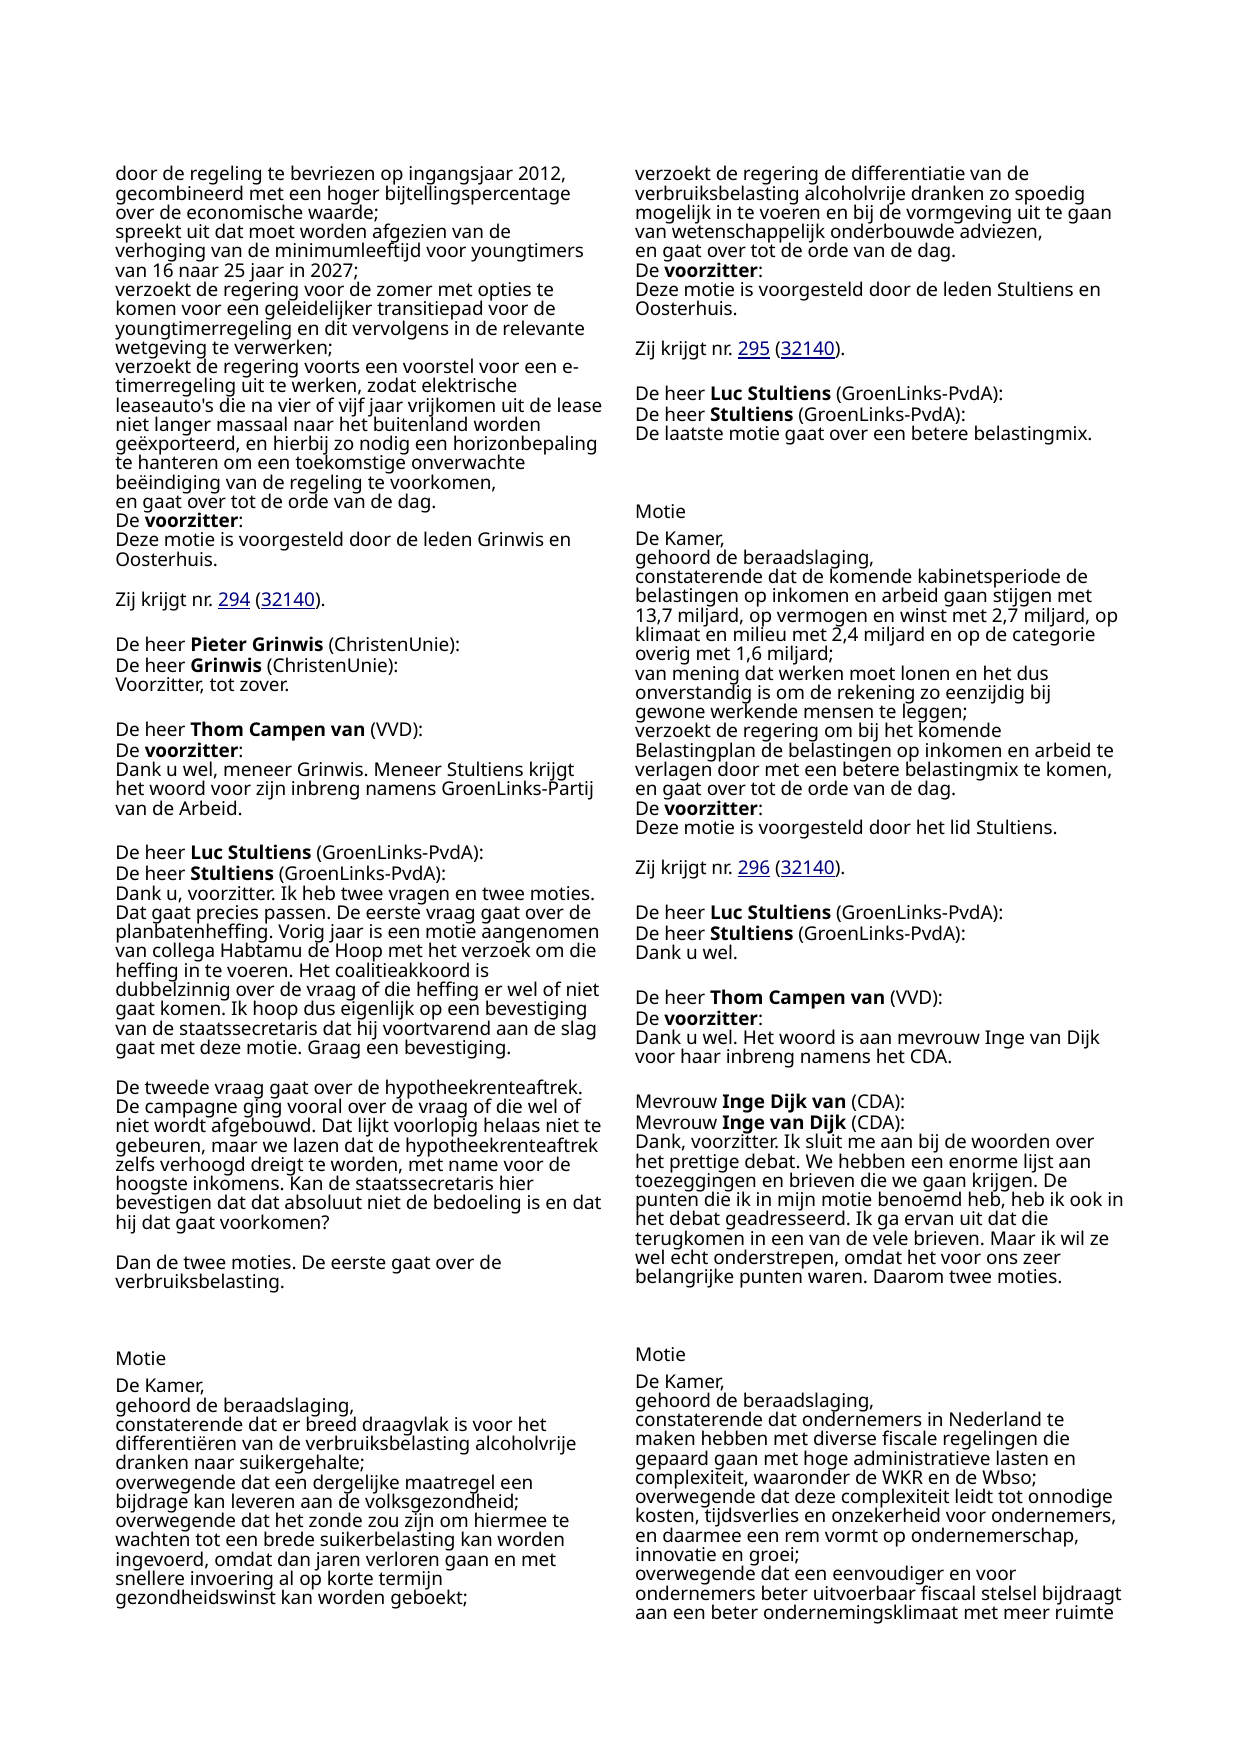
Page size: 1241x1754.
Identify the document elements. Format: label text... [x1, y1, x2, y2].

text door de regeling te bevriezen op ingangsjaar 2012, gecombineerd met een hoger bijtellingspercentage over de economische waarde; [115, 165, 605, 223]
text verzoekt de regering om bij het komende Belastingplan de belastingen op inkomen en arbeid te verlagen door met een betere belastingmix te komen, [635, 722, 1125, 780]
text en gaat over tot de orde van de dag. [635, 242, 1125, 262]
text De heer Luc Stultiens (GroenLinks-PvdA): [635, 899, 1125, 924]
text De heer Pieter Grinwis (ChristenUnie): [115, 631, 605, 657]
text verzoekt de regering voor de zomer met opties te komen voor een geleidelijker transitiepad voor de youngtimerregeling en dit vervolgens in de relevante wetgeving te verwerken; [115, 281, 605, 358]
text De voorzitter: [635, 1010, 1125, 1029]
text constaterende dat er breed draagvlak is voor het differentiëren van de verbruiksbelasting alcoholvrije dranken naar suikergehalte; [115, 1416, 605, 1474]
text De Kamer, [115, 1377, 605, 1397]
text De heer Luc Stultiens (GroenLinks-PvdA): [635, 380, 1125, 406]
text verzoekt de regering voorts een voorstel voor een e-timerregeling uit te werken, zodat elektrische leaseauto's die na vier of vijf jaar vrijkomen uit de lease niet langer massaal naar het buitenland worden geëxporteerd, en hierbij zo nodig een horizonbepaling te hanteren om een toekomstige onverwachte beëindiging van de regeling te voorkomen, [115, 358, 605, 493]
text spreekt uit dat moet worden afgezien van de verhoging van de minimumleeftijd voor youngtimers van 16 naar 25 jaar in 2027; [115, 223, 605, 281]
text Motie [635, 1341, 1125, 1367]
text overwegende dat deze complexiteit leidt tot onnodige kosten, tijdsverlies en onzekerheid voor ondernemers, en daarmee een rem vormt op ondernemerschap, innovatie en groei; [635, 1488, 1125, 1565]
text en gaat over tot de orde van de dag. [635, 780, 1125, 799]
text overwegende dat een eenvoudiger en voor ondernemers beter uitvoerbaar fiscaal stelsel bijdraagt aan een beter ondernemingsklimaat met meer ruimte [635, 1565, 1125, 1623]
text De heer Stultiens (GroenLinks-PvdA): [115, 865, 605, 884]
text De voorzitter: [635, 262, 1125, 281]
text Mevrouw Inge Dijk van (CDA): [635, 1088, 1125, 1114]
text constaterende dat ondernemers in Nederland te maken hebben met diverse fiscale regelingen die gepaard gaan met hoge administratieve lasten en complexiteit, waaronder de WKR en de Wbso; [635, 1411, 1125, 1488]
text De heer Grinwis (ChristenUnie): [115, 657, 605, 676]
text De Kamer, [635, 1373, 1125, 1392]
text Dank u wel. Het woord is aan mevrouw Inge van Dijk voor haar inbreng namens het CDA. [635, 1029, 1125, 1067]
text gehoord de beraadslaging, [115, 1397, 605, 1416]
text Deze motie is voorgesteld door de leden Stultiens en Oosterhuis. [635, 281, 1125, 319]
text en gaat over tot de orde van de dag. [115, 493, 605, 512]
text Dank u wel. [635, 944, 1125, 963]
text De Kamer, [635, 530, 1125, 549]
text verzoekt de regering de differentiatie van de verbruiksbelasting alcoholvrije dranken zo spoedig mogelijk in te voeren en bij de vormgeving uit te gaan van wetenschappelijk onderbouwde adviezen, [635, 165, 1125, 242]
text De tweede vraag gaat over de hypotheekrenteaftrek. De campagne ging vooral over de vraag of die wel of niet wordt afgebouwd. Dat lijkt voorlopig helaas niet te gebeuren, maar we lazen dat de hypotheekrenteaftrek zelfs verhoogd dreigt te worden, met name voor de hoogste inkomens. Kan de staatssecretaris hier bevestigen dat dat absoluut niet de bedoeling is en dat hij dat gaat voorkomen? [115, 1079, 605, 1233]
text constaterende dat de komende kabinetsperiode de belastingen op inkomen en arbeid gaan stijgen met 13,7 miljard, op vermogen en winst met 2,7 miljard, op klimaat en milieu met 2,4 miljard en op de categorie overig met 1,6 miljard; [635, 568, 1125, 664]
text De heer Thom Campen van (VVD): [635, 984, 1125, 1010]
text Voorzitter, tot zover. [115, 676, 605, 695]
text gehoord de beraadslaging, [635, 549, 1125, 568]
text De heer Stultiens (GroenLinks-PvdA): [635, 406, 1125, 425]
text De heer Thom Campen van (VVD): [115, 716, 605, 742]
text Motie [635, 498, 1125, 524]
text Zij krijgt nr. 294 (32140). [115, 591, 605, 610]
text De heer Stultiens (GroenLinks-PvdA): [635, 924, 1125, 944]
text Motie [115, 1346, 605, 1371]
text van mening dat werken moet lonen en het dus onverstandig is om de rekening zo eenzijdig bij gewone werkende mensen te leggen; [635, 664, 1125, 722]
text De heer Luc Stultiens (GroenLinks-PvdA): [115, 839, 605, 865]
text Dank, voorzitter. Ik sluit me aan bij de woorden over het prettige debat. We hebben een enorme lijst aan toezeggingen en brieven die we gaan krijgen. De punten die ik in mijn motie benoemd heb, heb ik ook in het debat geadresseerd. Ik ga ervan uit dat die terugkomen in een van de vele brieven. Maar ik wil ze wel echt onderstrepen, omdat het voor ons zeer belangrijke punten waren. Daarom twee moties. [635, 1133, 1125, 1287]
text Mevrouw Inge van Dijk (CDA): [635, 1114, 1125, 1133]
text Deze motie is voorgesteld door het lid Stultiens. [635, 819, 1125, 838]
text De laatste motie gaat over een betere belastingmix. [635, 425, 1125, 444]
text Zij krijgt nr. 295 (32140). [635, 340, 1125, 359]
text gehoord de beraadslaging, [635, 1392, 1125, 1411]
text Dank u wel, meneer Grinwis. Meneer Stultiens krijgt het woord voor zijn inbreng namens GroenLinks-Partij van de Arbeid. [115, 761, 605, 819]
text Deze motie is voorgesteld door de leden Grinwis en Oosterhuis. [115, 531, 605, 570]
text De voorzitter: [115, 512, 605, 531]
text overwegende dat het zonde zou zijn om hiermee te wachten tot een brede suikerbelasting kan worden ingevoerd, omdat dan jaren verloren gaan en met snellere invoering al op korte termijn gezondheidswinst kan worden geboekt; [115, 1512, 605, 1608]
text overwegende dat een dergelijke maatregel een bijdrage kan leveren aan de volksgezondheid; [115, 1474, 605, 1512]
text Dan de twee moties. De eerste gaat over de verbruiksbelasting. [115, 1254, 605, 1292]
text Zij krijgt nr. 296 (32140). [635, 859, 1125, 878]
text Dank u, voorzitter. Ik heb twee vragen en twee moties. Dat gaat precies passen. De eerste vraag gaat over de planbatenheffing. Vorig jaar is een motie aangenomen van collega Habtamu de Hoop met het verzoek om die heffing in te voeren. Het coalitieakkoord is dubbelzinnig over de vraag of die heffing er wel of niet gaat komen. Ik hoop dus eigenlijk op een bevestiging van de staatssecretaris dat hij voortvarend aan de slag gaat met deze motie. Graag een bevestiging. [115, 884, 605, 1058]
text De voorzitter: [115, 742, 605, 761]
text De voorzitter: [635, 799, 1125, 819]
